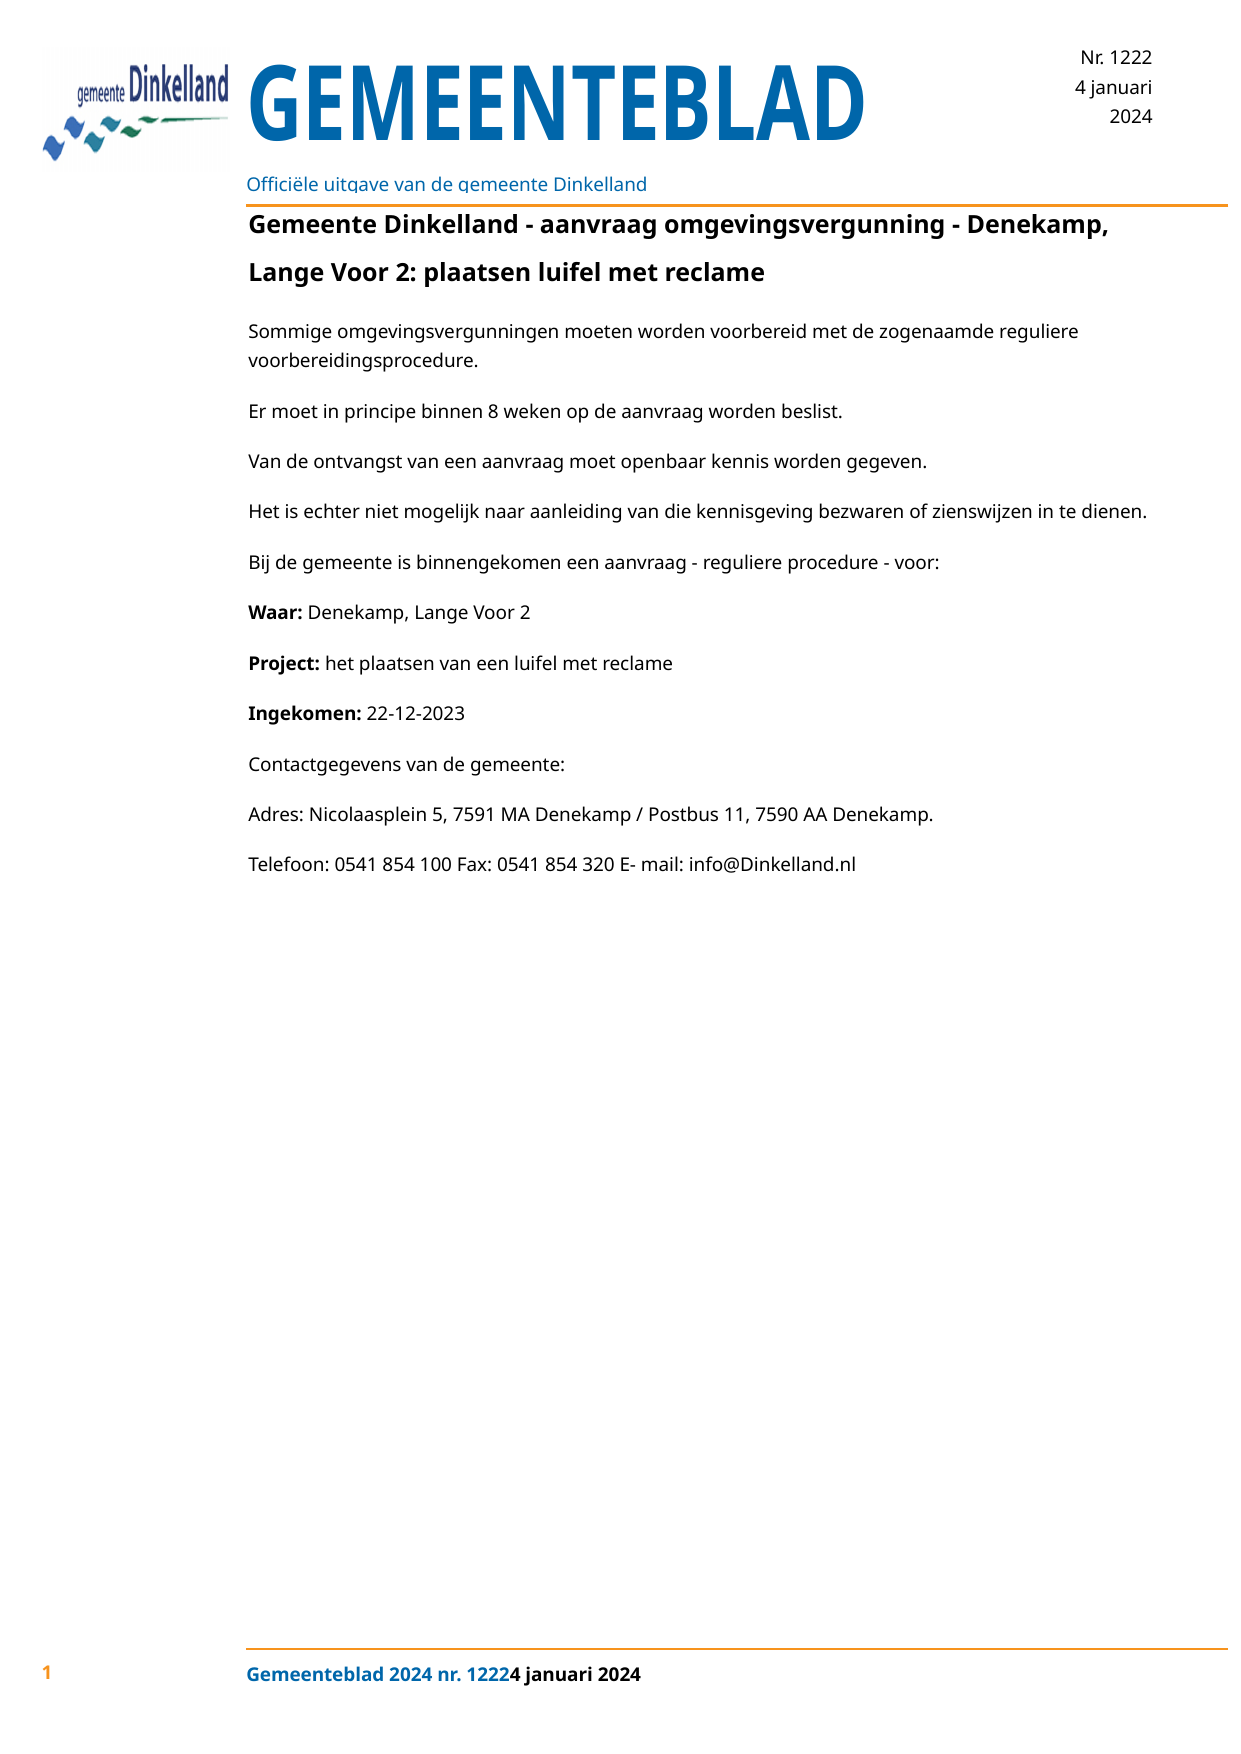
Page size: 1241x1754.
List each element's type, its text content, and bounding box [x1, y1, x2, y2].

text Bij de gemeente is binnengekomen een aanvraag - reguliere procedure - voor: [248, 549, 1152, 575]
text Waar: Denekamp, Lange Voor 2 [248, 599, 1152, 625]
text Sommige omgevingsvergunningen moeten worden voorbereid met de zogenaamde reguliere voorbereidingsprocedure. [248, 318, 1152, 373]
text Adres: Nicolaasplein 5, 7591 MA Denekamp / Postbus 11, 7590 AA Denekamp. [248, 801, 1152, 827]
text Contactgegevens van de gemeente: [248, 751, 1152, 777]
text Telefoon: 0541 854 100 Fax: 0541 854 320 E- mail: info@Dinkelland.nl [248, 852, 1152, 877]
text Het is echter niet mogelijk naar aanleiding van die kennisgeving bezwaren of zienswijzen in te dienen. [248, 499, 1152, 524]
text Ingekomen: 22-12-2023 [248, 700, 1152, 726]
text Project: het plaatsen van een luifel met reclame [248, 650, 1152, 676]
text Van de ontvangst van een aanvraag moet openbaar kennis worden gegeven. [248, 448, 1152, 474]
picture [41, 47, 231, 172]
text Er moet in principe binnen 8 weken op de aanvraag worden beslist. [248, 398, 1152, 424]
text Gemeente Dinkelland - aanvraag omgevingsvergunning - Denekamp, Lange Voor 2: plaatsen luifel met reclame [248, 207, 1152, 288]
